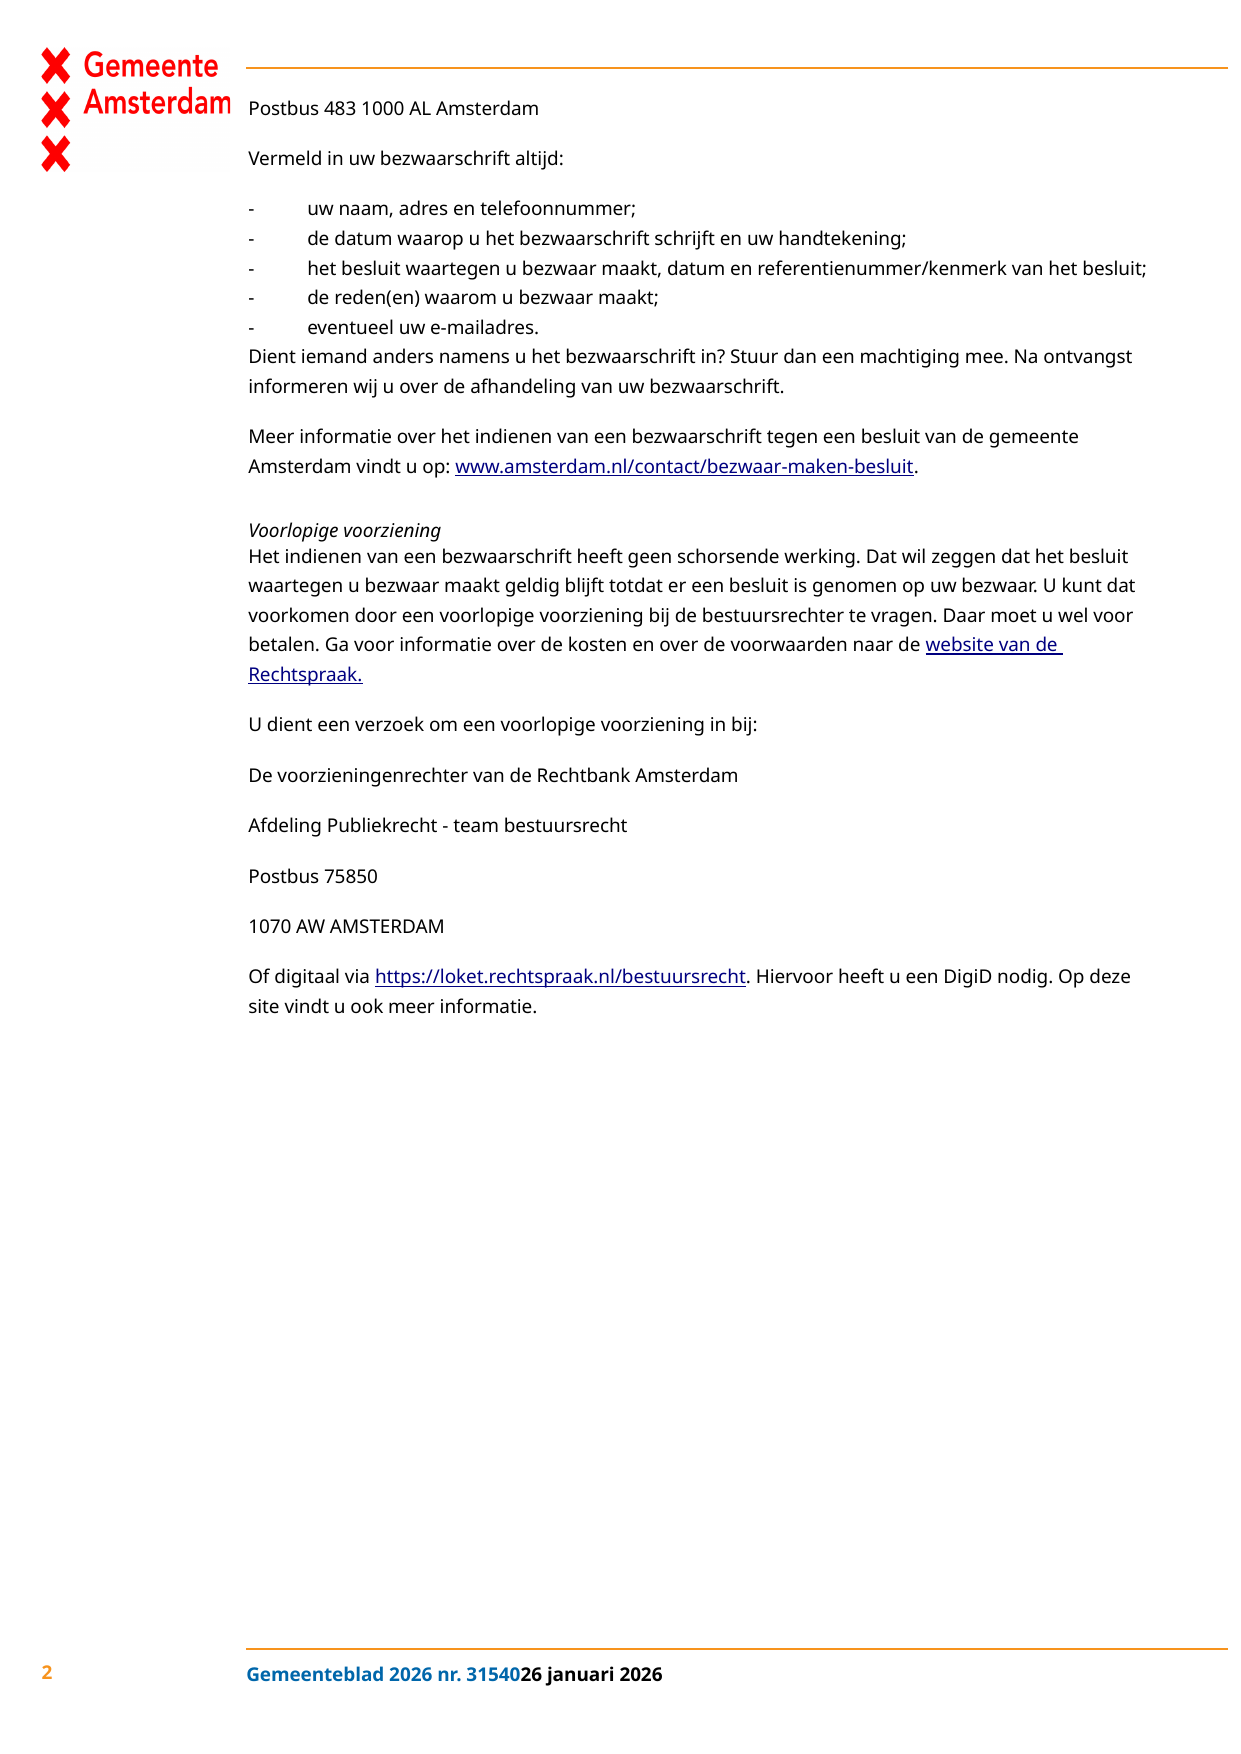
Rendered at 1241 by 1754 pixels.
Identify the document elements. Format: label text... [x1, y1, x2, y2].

text Dient iemand anders namens u het bezwaarschrift in? Stuur dan een machtiging mee. Na ontvangst informeren wij u over de afhandeling van uw bezwaarschrift. [248, 343, 1152, 399]
text Afdeling Publiekrecht - team bestuursrecht [248, 812, 1152, 838]
list de datum waarop u het bezwaarschrift schrijft en uw handtekening; [248, 225, 1152, 251]
text Voorlopige voorziening [248, 517, 1152, 543]
text Vermeld in uw bezwaarschrift altijd: [248, 145, 1152, 171]
text Postbus 75850 [248, 863, 1152, 888]
text De voorzieningenrechter van de Rechtbank Amsterdam [248, 762, 1152, 788]
text U dient een verzoek om een voorlopige voorziening in bij: [248, 712, 1152, 737]
list de reden(en) waarom u bezwaar maakt; [248, 284, 1152, 310]
list het besluit waartegen u bezwaar maakt, datum en referentienummer/kenmerk van het besluit; [248, 255, 1152, 281]
text Postbus 483 1000 AL Amsterdam [248, 95, 1152, 121]
list uw naam, adres en telefoonnummer; [248, 196, 1152, 221]
text Meer informatie over het indienen van een bezwaarschrift tegen een besluit van de gemeente Amsterdam vindt u op: www.amsterdam.nl/contact/bezwaar-maken-besluit. [248, 423, 1152, 479]
text Het indienen van een bezwaarschrift heeft geen schorsende werking. Dat wil zeggen dat het besluit waartegen u bezwaar maakt geldig blijft totdat er een besluit is genomen op uw bezwaar. U kunt dat voorkomen door een voorlopige voorziening bij de bestuursrechter te vragen. Daar moet u wel voor betalen. Ga voor informatie over de kosten en over de voorwaarden naar de website van de Rechtspraak. [248, 543, 1152, 687]
list eventueel uw e-mailadres. [248, 314, 1152, 340]
picture [41, 47, 231, 172]
text 1070 AW AMSTERDAM [248, 913, 1152, 939]
text Of digitaal via https://loket.rechtspraak.nl/bestuursrecht. Hiervoor heeft u een DigiD nodig. Op deze site vindt u ook meer informatie. [248, 964, 1152, 1019]
